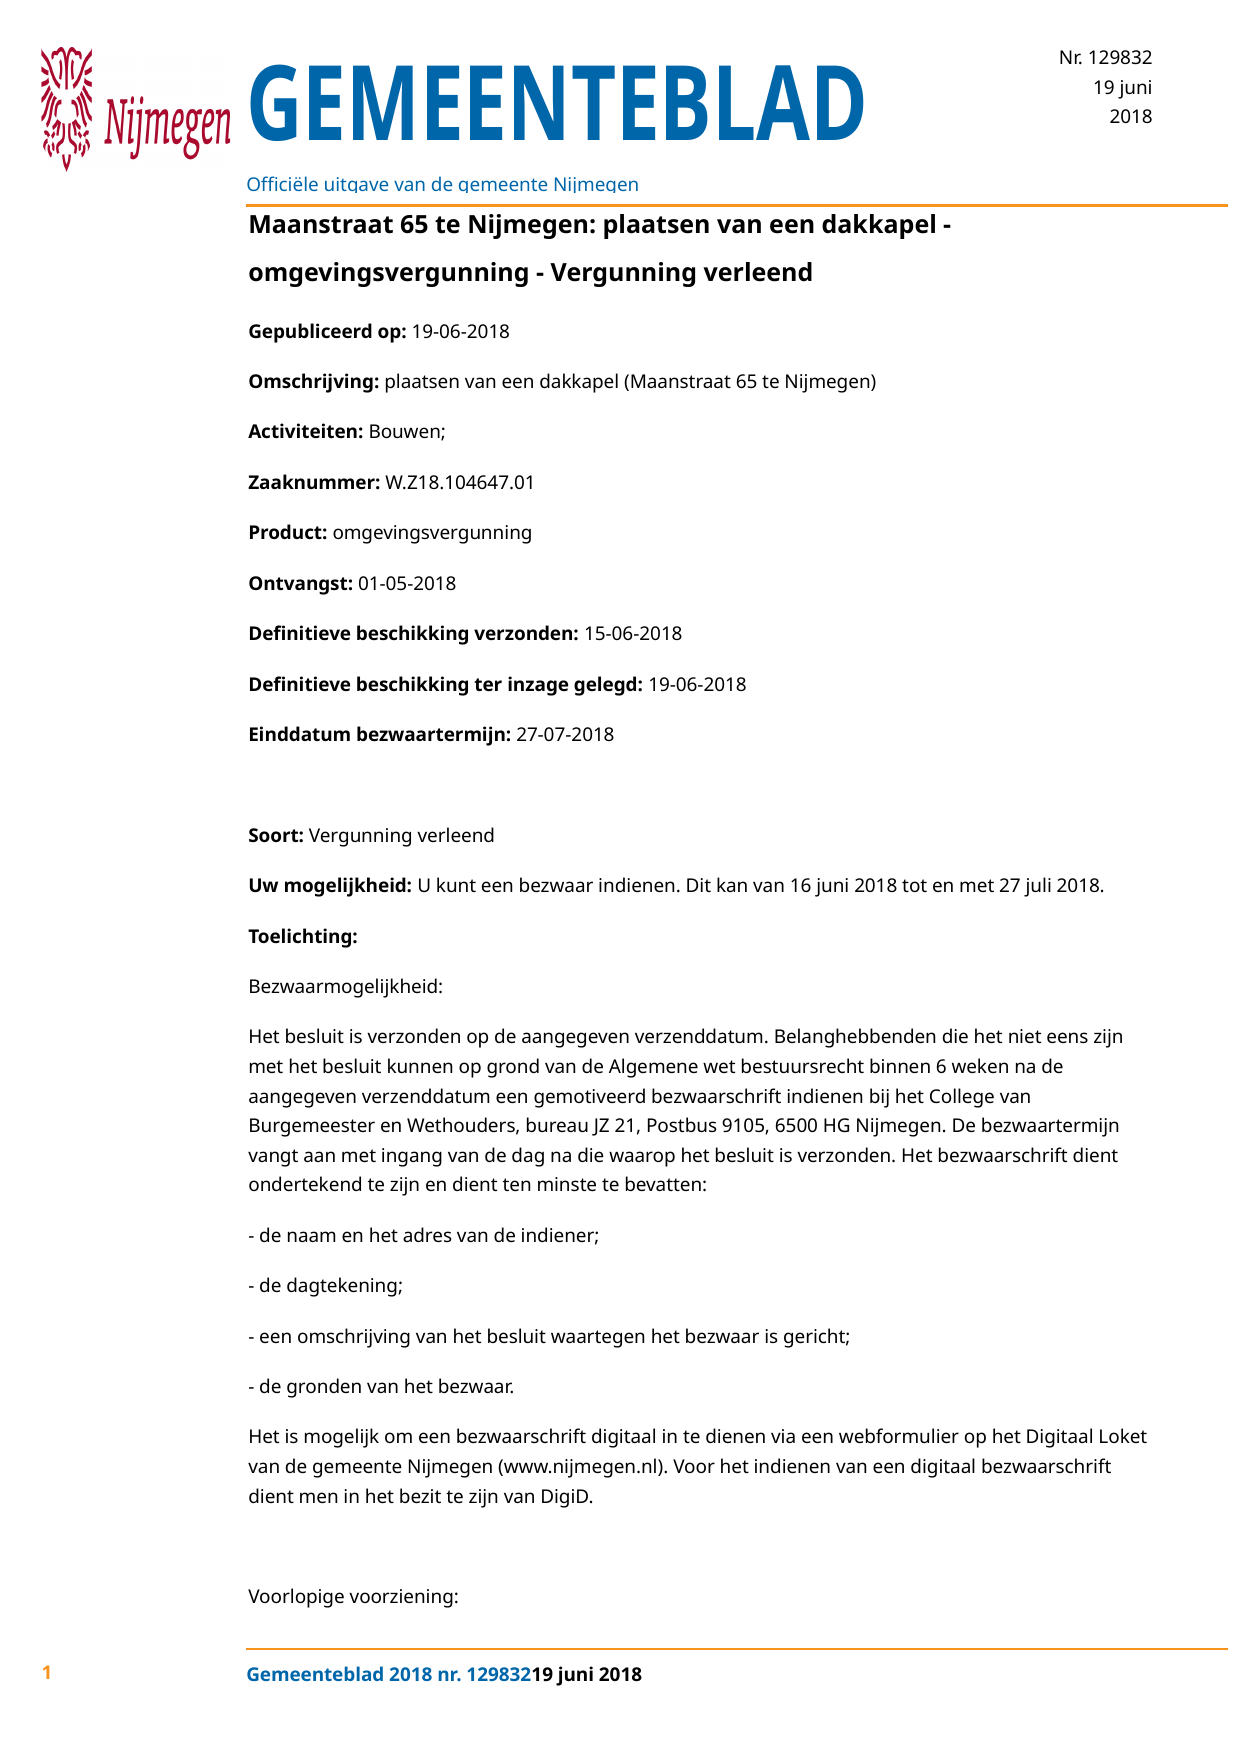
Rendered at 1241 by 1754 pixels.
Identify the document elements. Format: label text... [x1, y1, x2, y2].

text Product: omgevingsvergunning [248, 519, 1152, 545]
text - een omschrijving van het besluit waartegen het bezwaar is gericht; [248, 1323, 1152, 1349]
text Toelichting: [248, 923, 1152, 949]
text Het besluit is verzonden op de aangegeven verzenddatum. Belanghebbenden die het niet eens zijn met het besluit kunnen op grond van de Algemene wet bestuursrecht binnen 6 weken na de aangegeven verzenddatum een gemotiveerd bezwaarschrift indienen bij het College van Burgemeester en Wethouders, bureau JZ 21, Postbus 9105, 6500 HG Nijmegen. De bezwaartermijn vangt aan met ingang van de dag na die waarop het besluit is verzonden. Het bezwaarschrift dient ondertekend te zijn en dient ten minste te bevatten: [248, 1024, 1152, 1197]
text Zaaknummer: W.Z18.104647.01 [248, 469, 1152, 495]
text Ontvangst: 01-05-2018 [248, 570, 1152, 596]
text Maanstraat 65 te Nijmegen: plaatsen van een dakkapel - omgevingsvergunning - Vergunning verleend [248, 207, 1152, 288]
text Definitieve beschikking verzonden: 15-06-2018 [248, 620, 1152, 646]
text - de gronden van het bezwaar. [248, 1373, 1152, 1399]
text - de naam en het adres van de indiener; [248, 1222, 1152, 1248]
text Activiteiten: Bouwen; [248, 419, 1152, 444]
text Soort: Vergunning verleend [248, 822, 1152, 848]
text Het is mogelijk om een bezwaarschrift digitaal in te dienen via een webformulier op het Digitaal Loket van de gemeente Nijmegen (www.nijmegen.nl). Voor het indienen van een digitaal bezwaarschrift dient men in het bezit te zijn van DigiD. [248, 1424, 1152, 1509]
picture [41, 47, 231, 172]
text Voorlopige voorziening: [248, 1584, 1152, 1609]
text Einddatum bezwaartermijn: 27-07-2018 [248, 721, 1152, 747]
text Definitieve beschikking ter inzage gelegd: 19-06-2018 [248, 671, 1152, 697]
text Bezwaarmogelijkheid: [248, 973, 1152, 999]
text Omschrijving: plaatsen van een dakkapel (Maanstraat 65 te Nijmegen) [248, 368, 1152, 394]
text Uw mogelijkheid: U kunt een bezwaar indienen. Dit kan van 16 juni 2018 tot en met 27 juli 2018. [248, 872, 1152, 898]
text Gepubliceerd op: 19-06-2018 [248, 318, 1152, 344]
text - de dagtekening; [248, 1272, 1152, 1298]
